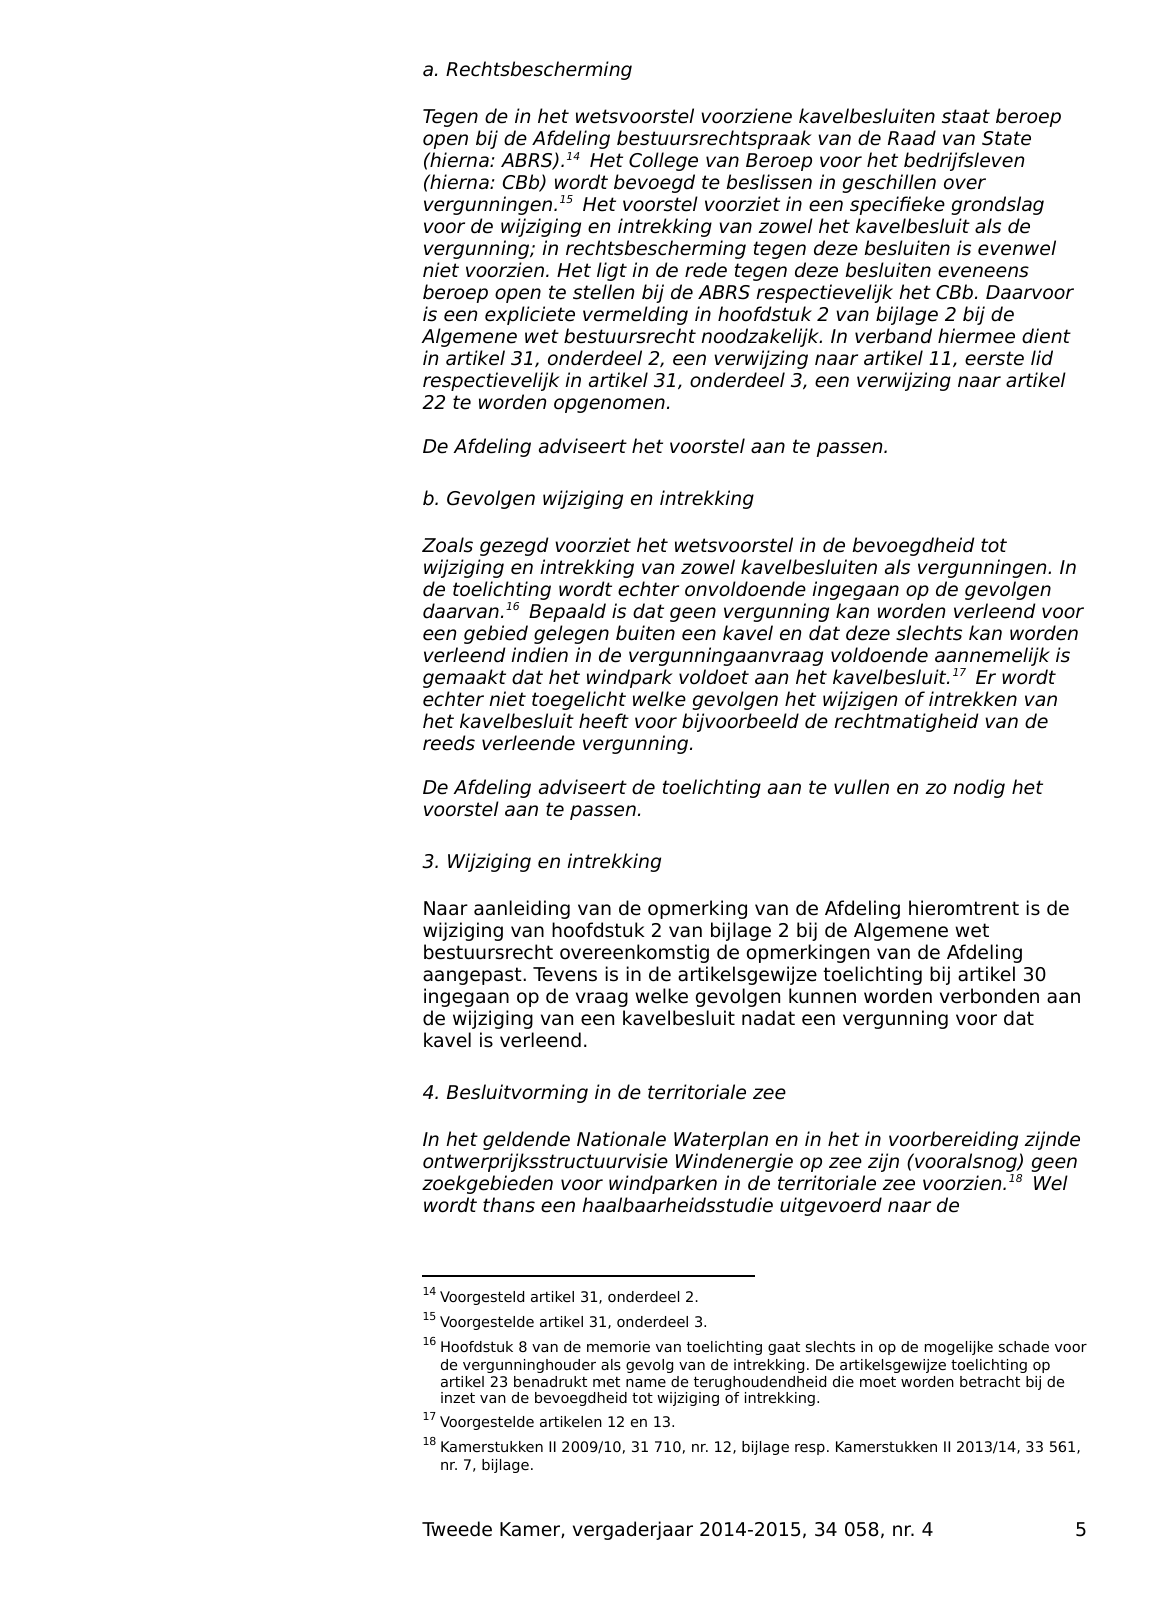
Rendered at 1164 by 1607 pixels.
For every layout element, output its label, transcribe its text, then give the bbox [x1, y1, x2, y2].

text Voorgesteld artikel 31, onderdeel 2. [422, 1285, 1087, 1307]
text Tegen de in het wetsvoorstel voorziene kavelbesluiten staat beroep open bij de Afdeling bestuursrechtspraak van de Raad van State (hierna: ABRS). Het College van Beroep voor het bedrijfsleven (hierna: CBb) wordt bevoegd te beslissen in geschillen over vergunningen. Het voorstel voorziet in een specifieke grondslag voor de wijziging en intrekking van zowel het kavelbesluit als de vergunning; in rechtsbescherming tegen deze besluiten is evenwel niet voorzien. Het ligt in de rede tegen deze besluiten eveneens beroep open te stellen bij de ABRS respectievelijk het CBb. Daarvoor is een expliciete vermelding in hoofdstuk 2 van bijlage 2 bij de Algemene wet bestuursrecht noodzakelijk. In verband hiermee dient in artikel 31, onderdeel 2, een verwijzing naar artikel 11, eerste lid respectievelijk in artikel 31, onderdeel 3, een verwijzing naar artikel 22 te worden opgenomen. [422, 106, 1087, 414]
text De Afdeling adviseert het voorstel aan te passen. [422, 436, 1087, 458]
subtitle b. Gevolgen wijziging en intrekking [422, 488, 1087, 510]
text De Afdeling adviseert de toelichting aan te vullen en zo nodig het voorstel aan te passen. [422, 777, 1087, 821]
text Voorgestelde artikelen 12 en 13. [422, 1410, 1087, 1432]
subtitle 3. Wijziging en intrekking [422, 851, 1087, 873]
text Zoals gezegd voorziet het wetsvoorstel in de bevoegdheid tot wijziging en intrekking van zowel kavelbesluiten als vergunningen. In de toelichting wordt echter onvoldoende ingegaan op de gevolgen daarvan. Bepaald is dat geen vergunning kan worden verleend voor een gebied gelegen buiten een kavel en dat deze slechts kan worden verleend indien in de vergunningaanvraag voldoende aannemelijk is gemaakt dat het windpark voldoet aan het kavelbesluit. Er wordt echter niet toegelicht welke gevolgen het wijzigen of intrekken van het kavelbesluit heeft voor bijvoorbeeld de rechtmatigheid van de reeds verleende vergunning. [422, 535, 1087, 755]
subtitle a. Rechtsbescherming [422, 59, 1087, 81]
text Hoofdstuk 8 van de memorie van toelichting gaat slechts in op de mogelijke schade voor de vergunninghouder als gevolg van de intrekking. De artikelsgewijze toelichting op artikel 23 benadrukt met name de terughoudendheid die moet worden betracht bij de inzet van de bevoegdheid tot wijziging of intrekking. [422, 1335, 1087, 1407]
subtitle 4. Besluitvorming in de territoriale zee [422, 1082, 1087, 1104]
text Naar aanleiding van de opmerking van de Afdeling hieromtrent is de wijziging van hoofdstuk 2 van bijlage 2 bij de Algemene wet bestuursrecht overeenkomstig de opmerkingen van de Afdeling aangepast. Tevens is in de artikelsgewijze toelichting bij artikel 30 ingegaan op de vraag welke gevolgen kunnen worden verbonden aan de wijziging van een kavelbesluit nadat een vergunning voor dat kavel is verleend. [422, 898, 1087, 1052]
text Kamerstukken II 2009/10, 31 710, nr. 12, bijlage resp. Kamerstukken II 2013/14, 33 561, nr. 7, bijlage. [422, 1435, 1087, 1474]
text In het geldende Nationale Waterplan en in het in voorbereiding zijnde ontwerprijksstructuurvisie Windenergie op zee zijn (vooralsnog) geen zoekgebieden voor windparken in de territoriale zee voorzien. Wel wordt thans een haalbaarheidsstudie uitgevoerd naar de [422, 1129, 1087, 1217]
text Voorgestelde artikel 31, onderdeel 3. [422, 1310, 1087, 1332]
